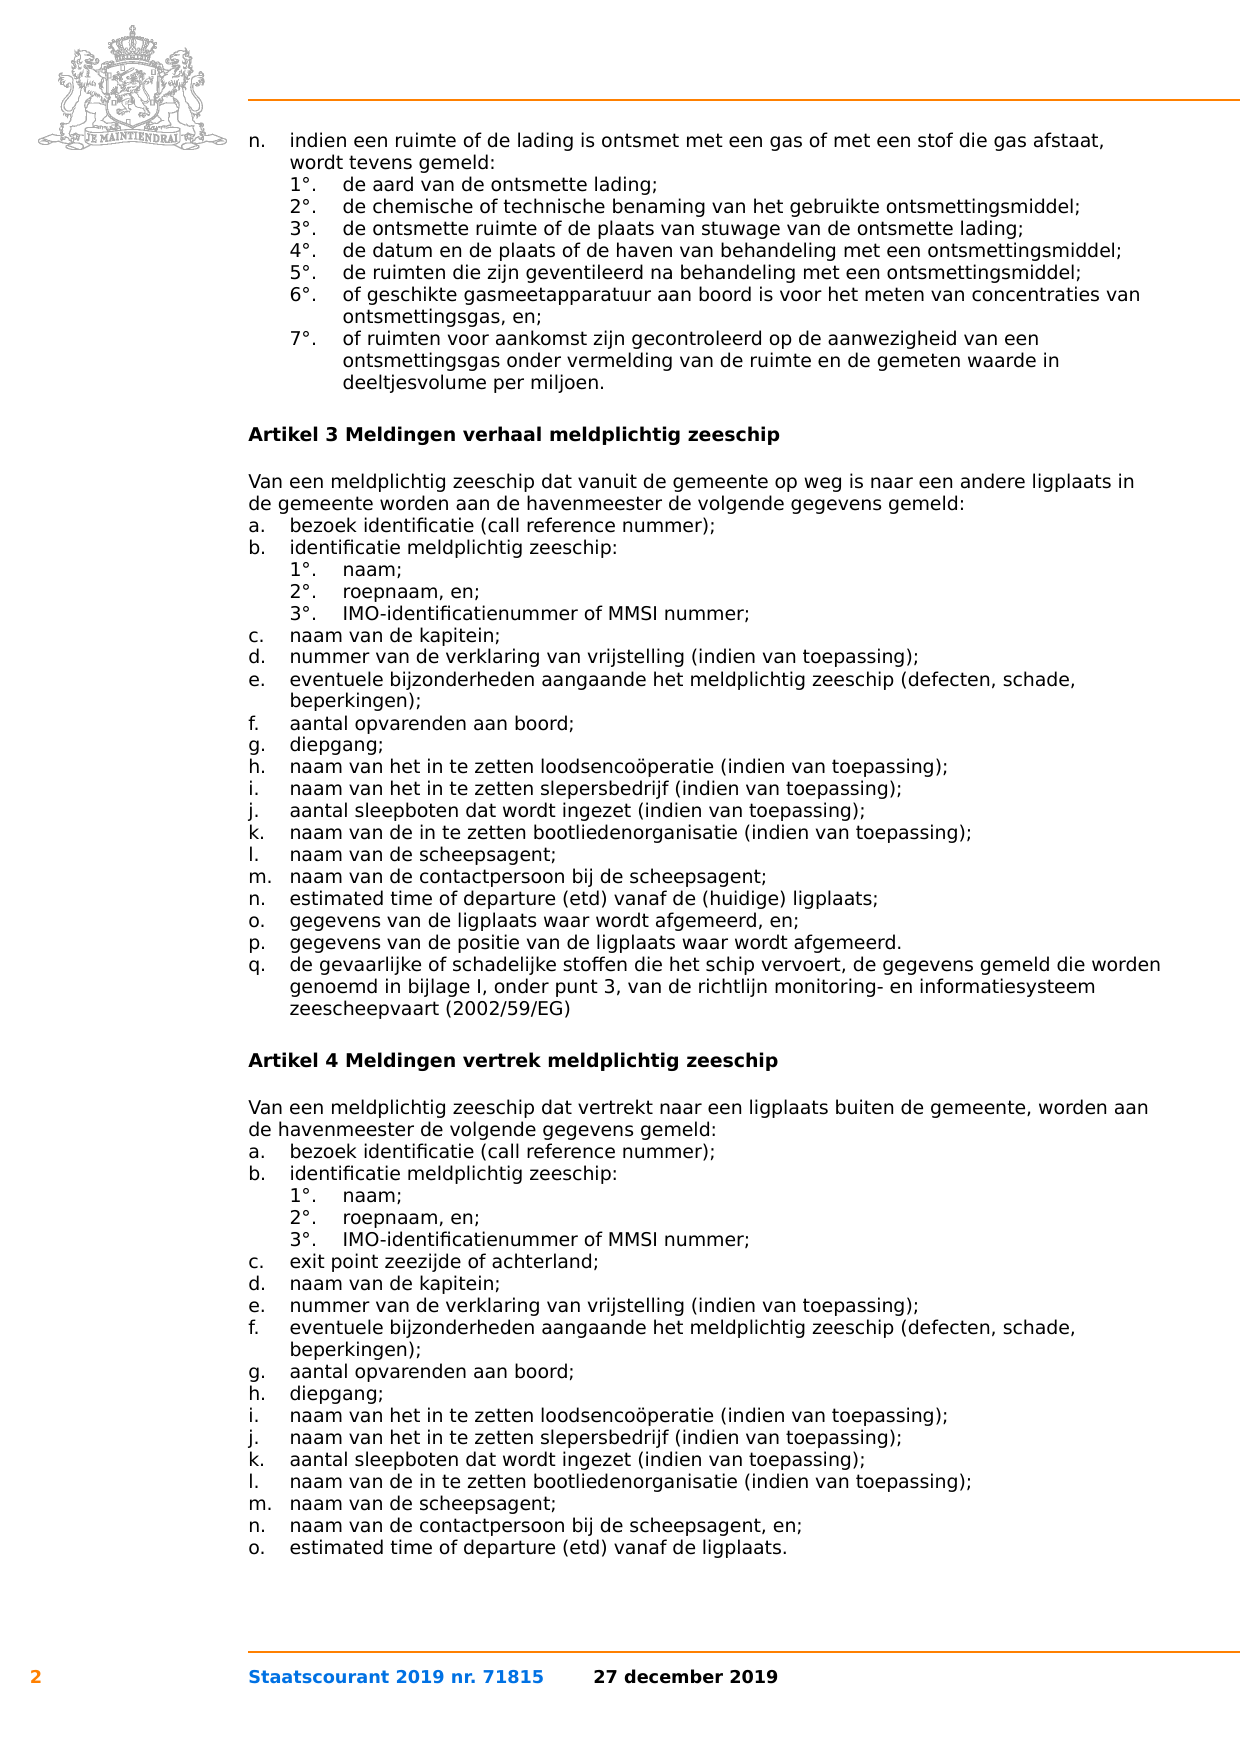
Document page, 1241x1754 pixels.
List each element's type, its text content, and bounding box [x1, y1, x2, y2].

text p. gegevens van de positie van de ligplaats waar wordt afgemeerd. [248, 932, 1163, 954]
text 3°. de ontsmette ruimte of de plaats van stuwage van de ontsmette lading; [289, 218, 1163, 240]
text h. diepgang; [248, 1383, 1163, 1405]
text 3°. IMO-identificatienummer of MMSI nummer; [289, 602, 1163, 624]
text n. estimated time of departure (etd) vanaf de (huidige) ligplaats; [248, 888, 1163, 910]
text a. bezoek identificatie (call reference nummer); [248, 514, 1163, 537]
text e. nummer van de verklaring van vrijstelling (indien van toepassing); [248, 1295, 1163, 1317]
text n. indien een ruimte of de lading is ontsmet met een gas of met een stof die gas afstaat, wordt tevens gemeld: [248, 130, 1163, 174]
text 7°. of ruimten voor aankomst zijn gecontroleerd op de aanwezigheid van een ontsmettingsgas onder vermelding van de ruimte en de gemeten waarde in deeltjesvolume per miljoen. [289, 328, 1163, 394]
text n. naam van de contactpersoon bij de scheepsagent, en; [248, 1515, 1163, 1537]
text 1°. naam; [289, 1185, 1163, 1207]
text Van een meldplichtig zeeschip dat vanuit de gemeente op weg is naar een andere ligplaats in de gemeente worden aan de havenmeester de volgende gegevens gemeld: [248, 471, 1163, 514]
text 1°. de aard van de ontsmette lading; [289, 174, 1163, 196]
text c. exit point zeezijde of achterland; [248, 1251, 1163, 1273]
text g. aantal opvarenden aan boord; [248, 1361, 1163, 1383]
text m. naam van de scheepsagent; [248, 1493, 1163, 1515]
text q. de gevaarlijke of schadelijke stoffen die het schip vervoert, de gegevens gemeld die worden genoemd in bijlage I, onder punt 3, van de richtlijn monitoring- en informatiesysteem zeescheepvaart (2002/59/EG) [248, 954, 1163, 1020]
picture [38, 25, 227, 150]
text 2°. roepnaam, en; [289, 581, 1163, 602]
text i. naam van het in te zetten loodsencoöperatie (indien van toepassing); [248, 1405, 1163, 1427]
text k. naam van de in te zetten bootliedenorganisatie (indien van toepassing); [248, 822, 1163, 844]
text k. aantal sleepboten dat wordt ingezet (indien van toepassing); [248, 1449, 1163, 1471]
text l. naam van de in te zetten bootliedenorganisatie (indien van toepassing); [248, 1471, 1163, 1493]
text d. naam van de kapitein; [248, 1273, 1163, 1295]
text o. gegevens van de ligplaats waar wordt afgemeerd, en; [248, 910, 1163, 932]
text m. naam van de contactpersoon bij de scheepsagent; [248, 866, 1163, 888]
text g. diepgang; [248, 734, 1163, 756]
text o. estimated time of departure (etd) vanaf de ligplaats. [248, 1537, 1163, 1559]
text 4°. de datum en de plaats of de haven van behandeling met een ontsmettingsmiddel; [289, 240, 1163, 262]
text f. aantal opvarenden aan boord; [248, 712, 1163, 734]
text h. naam van het in te zetten loodsencoöperatie (indien van toepassing); [248, 756, 1163, 778]
subtitle Artikel 3 Meldingen verhaal meldplichtig zeeschip [248, 424, 1163, 446]
text c. naam van de kapitein; [248, 624, 1163, 646]
text e. eventuele bijzonderheden aangaande het meldplichtig zeeschip (defecten, schade, beperkingen); [248, 668, 1163, 712]
text 3°. IMO-identificatienummer of MMSI nummer; [289, 1229, 1163, 1251]
text b. identificatie meldplichtig zeeschip: [248, 537, 1163, 558]
text j. aantal sleepboten dat wordt ingezet (indien van toepassing); [248, 800, 1163, 822]
text 5°. de ruimten die zijn geventileerd na behandeling met een ontsmettingsmiddel; [289, 262, 1163, 284]
text f. eventuele bijzonderheden aangaande het meldplichtig zeeschip (defecten, schade, beperkingen); [248, 1317, 1163, 1361]
text b. identificatie meldplichtig zeeschip: [248, 1163, 1163, 1185]
text 2°. de chemische of technische benaming van het gebruikte ontsmettingsmiddel; [289, 196, 1163, 218]
text Van een meldplichtig zeeschip dat vertrekt naar een ligplaats buiten de gemeente, worden aan de havenmeester de volgende gegevens gemeld: [248, 1097, 1163, 1141]
text 2°. roepnaam, en; [289, 1207, 1163, 1229]
text l. naam van de scheepsagent; [248, 844, 1163, 866]
text 1°. naam; [289, 558, 1163, 581]
text j. naam van het in te zetten slepersbedrijf (indien van toepassing); [248, 1427, 1163, 1449]
text a. bezoek identificatie (call reference nummer); [248, 1141, 1163, 1163]
text d. nummer van de verklaring van vrijstelling (indien van toepassing); [248, 646, 1163, 668]
subtitle Artikel 4 Meldingen vertrek meldplichtig zeeschip [248, 1050, 1163, 1072]
text i. naam van het in te zetten slepersbedrijf (indien van toepassing); [248, 778, 1163, 800]
text 6°. of geschikte gasmeetapparatuur aan boord is voor het meten van concentraties van ontsmettingsgas, en; [289, 284, 1163, 328]
